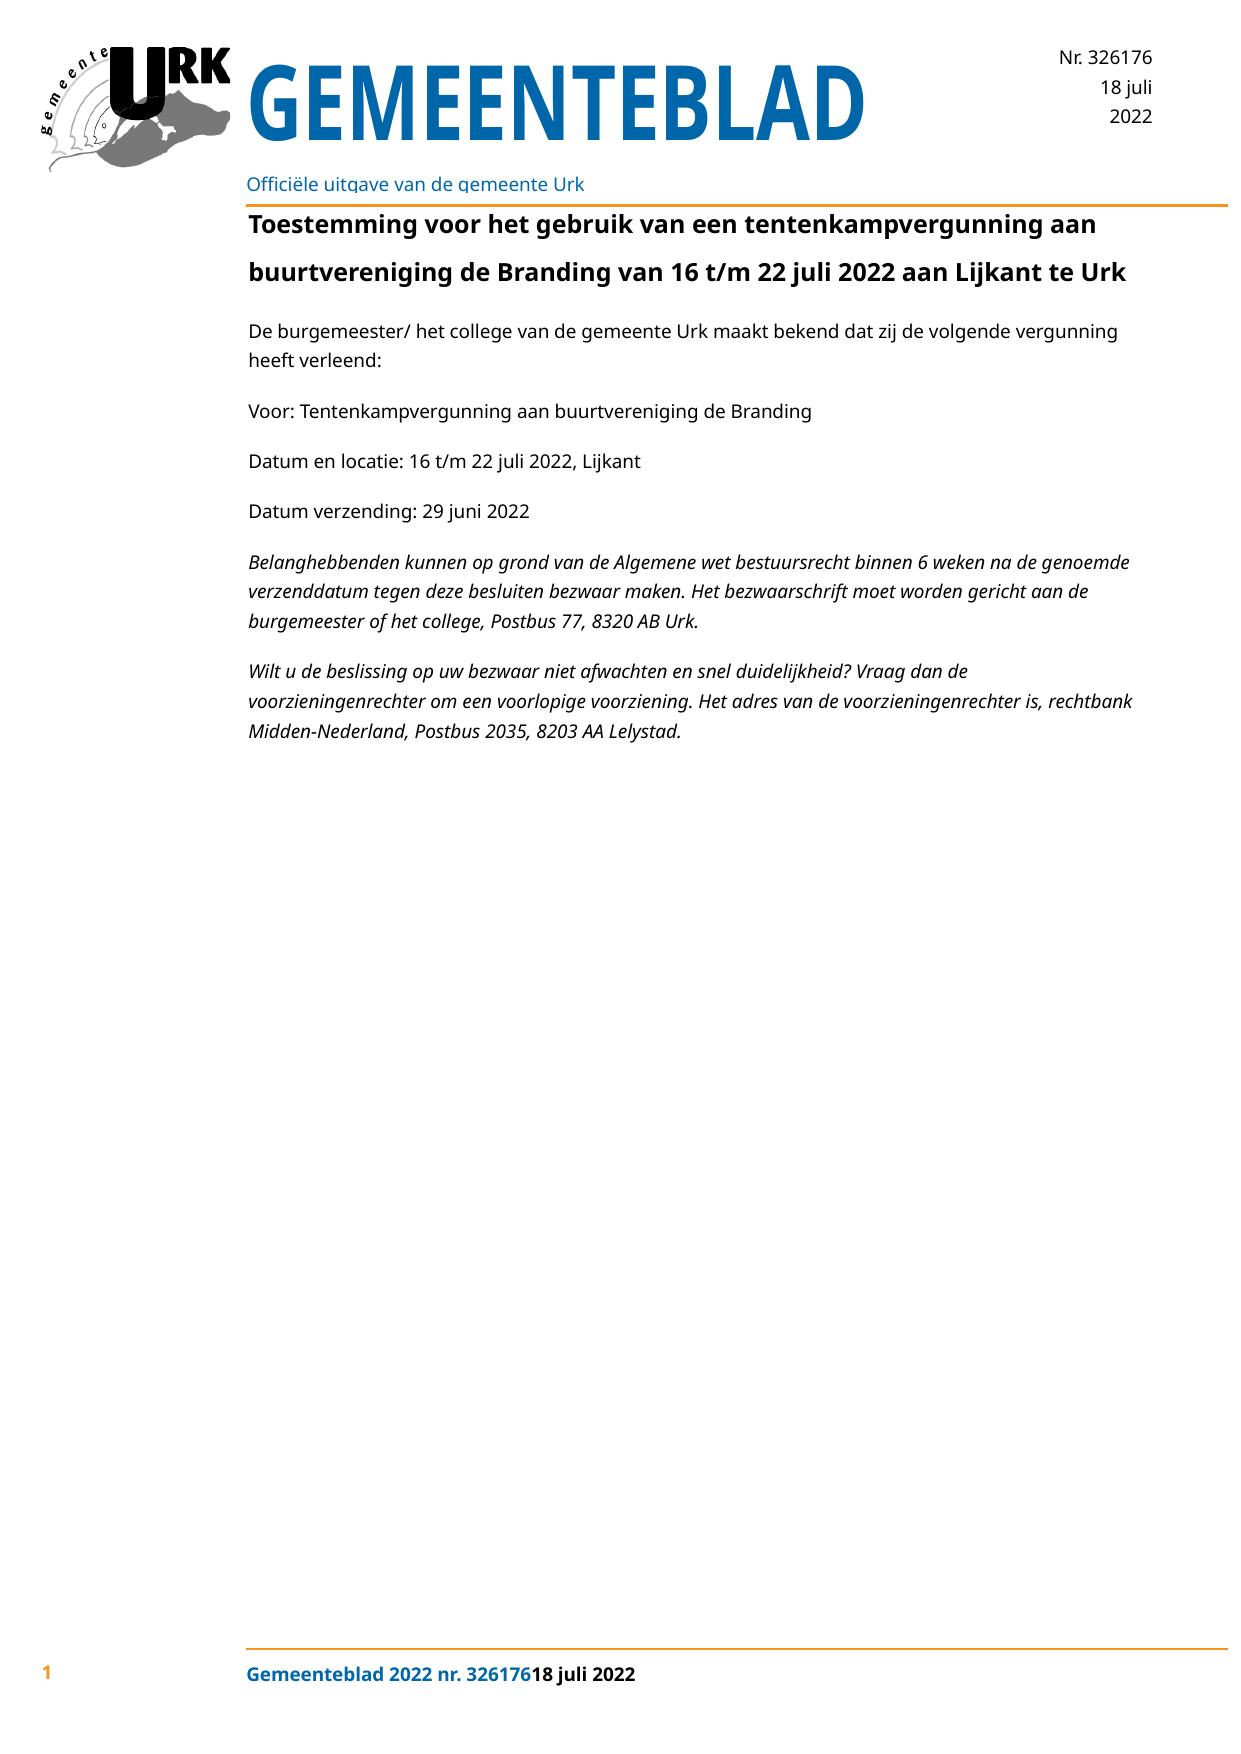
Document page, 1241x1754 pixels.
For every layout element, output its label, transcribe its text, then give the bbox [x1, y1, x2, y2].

text De burgemeester/ het college van de gemeente Urk maakt bekend dat zij de volgende vergunning heeft verleend: [248, 318, 1152, 373]
text Belanghebbenden kunnen op grond van de Algemene wet bestuursrecht binnen 6 weken na de genoemde verzenddatum tegen deze besluiten bezwaar maken. Het bezwaarschrift moet worden gericht aan de burgemeester of het college, Postbus 77, 8320 AB Urk. [248, 549, 1152, 634]
text Datum en locatie: 16 t/m 22 juli 2022, Lijkant [248, 448, 1152, 474]
text Datum verzending: 29 juni 2022 [248, 499, 1152, 524]
picture [41, 47, 231, 172]
text Wilt u de beslissing op uw bezwaar niet afwachten en snel duidelijkheid? Vraag dan de voorzieningenrechter om een voorlopige voorziening. Het adres van de voorzieningenrechter is, rechtbank Midden-Nederland, Postbus 2035, 8203 AA Lelystad. [248, 659, 1152, 744]
text Voor: Tentenkampvergunning aan buurtvereniging de Branding [248, 398, 1152, 424]
text Toestemming voor het gebruik van een tentenkampvergunning aan buurtvereniging de Branding van 16 t/m 22 juli 2022 aan Lijkant te Urk [248, 207, 1152, 288]
